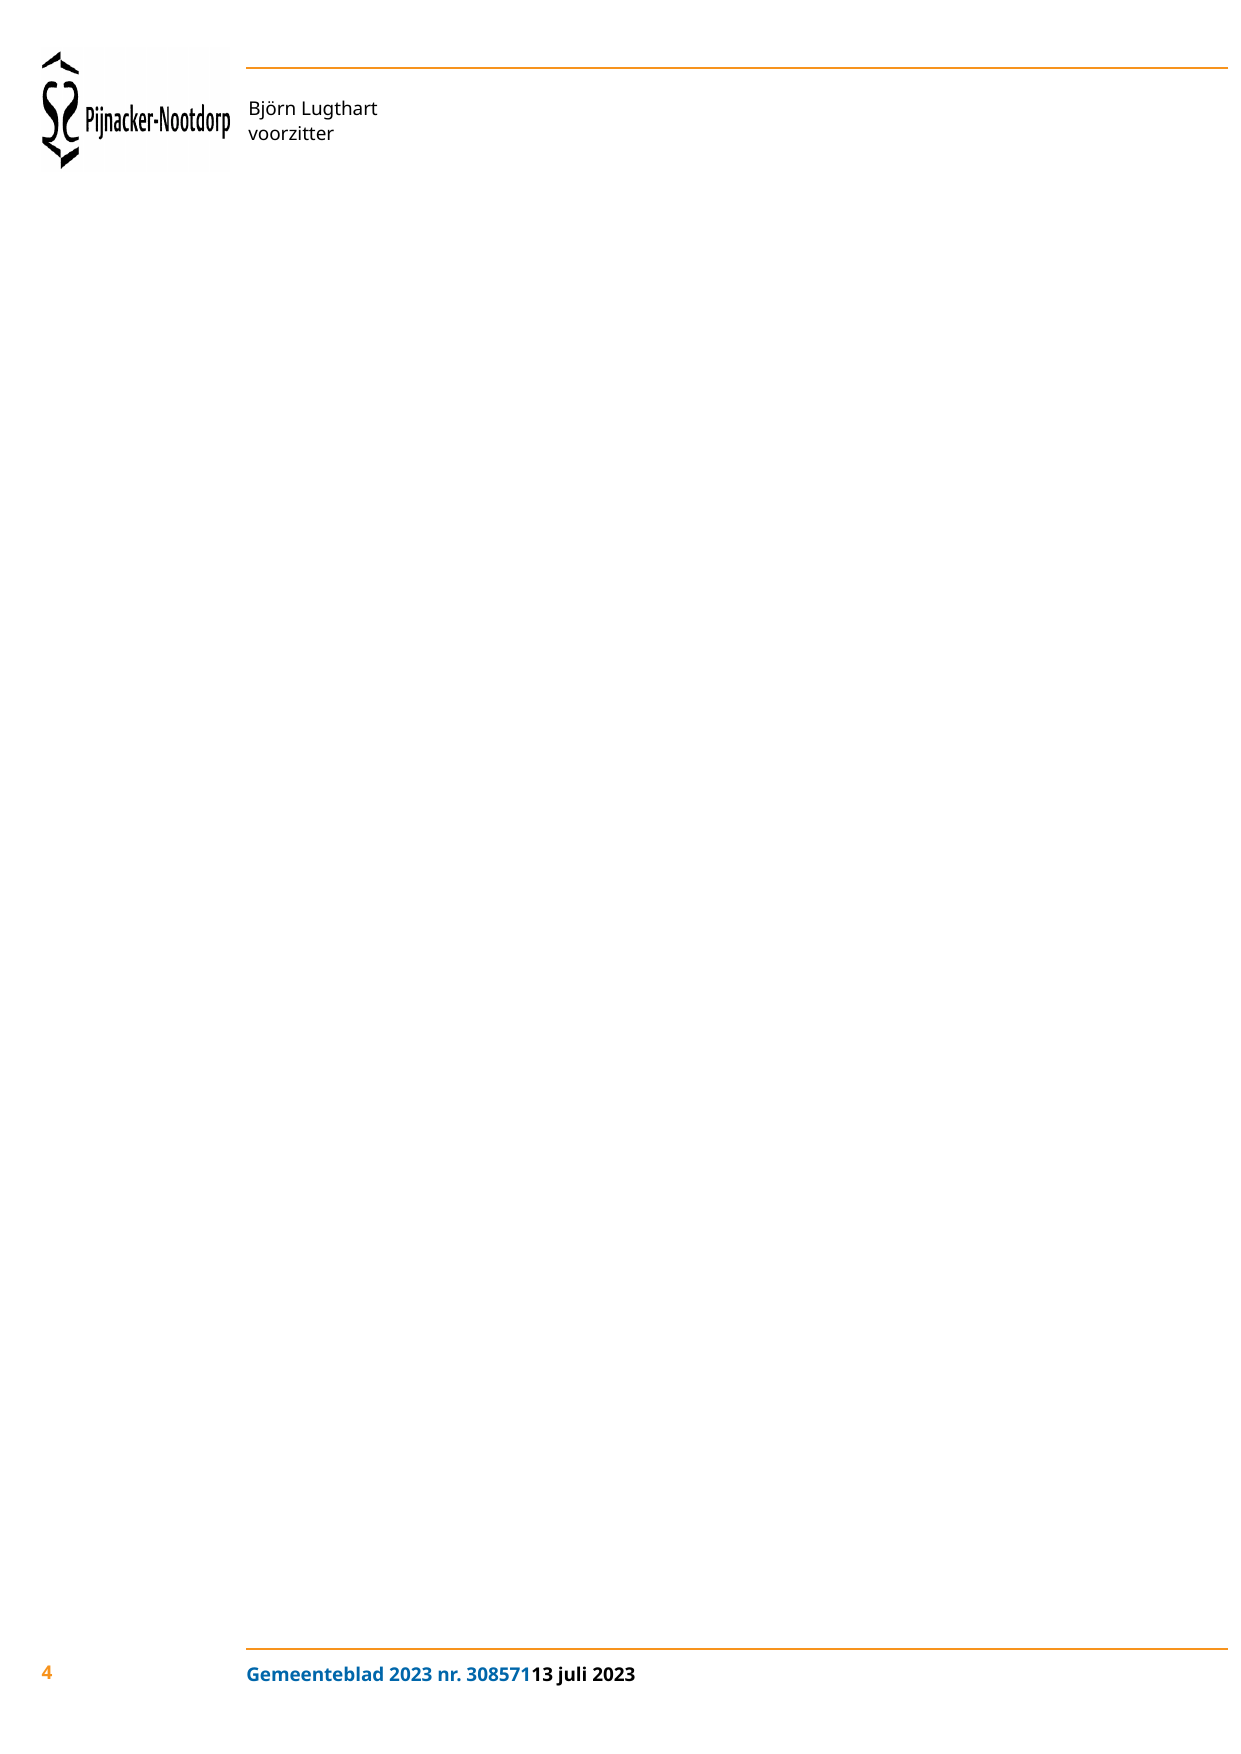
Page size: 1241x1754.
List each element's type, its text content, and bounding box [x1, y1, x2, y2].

text Björn Lugthart [248, 95, 1152, 121]
text voorzitter [248, 121, 1152, 146]
picture [41, 47, 231, 172]
